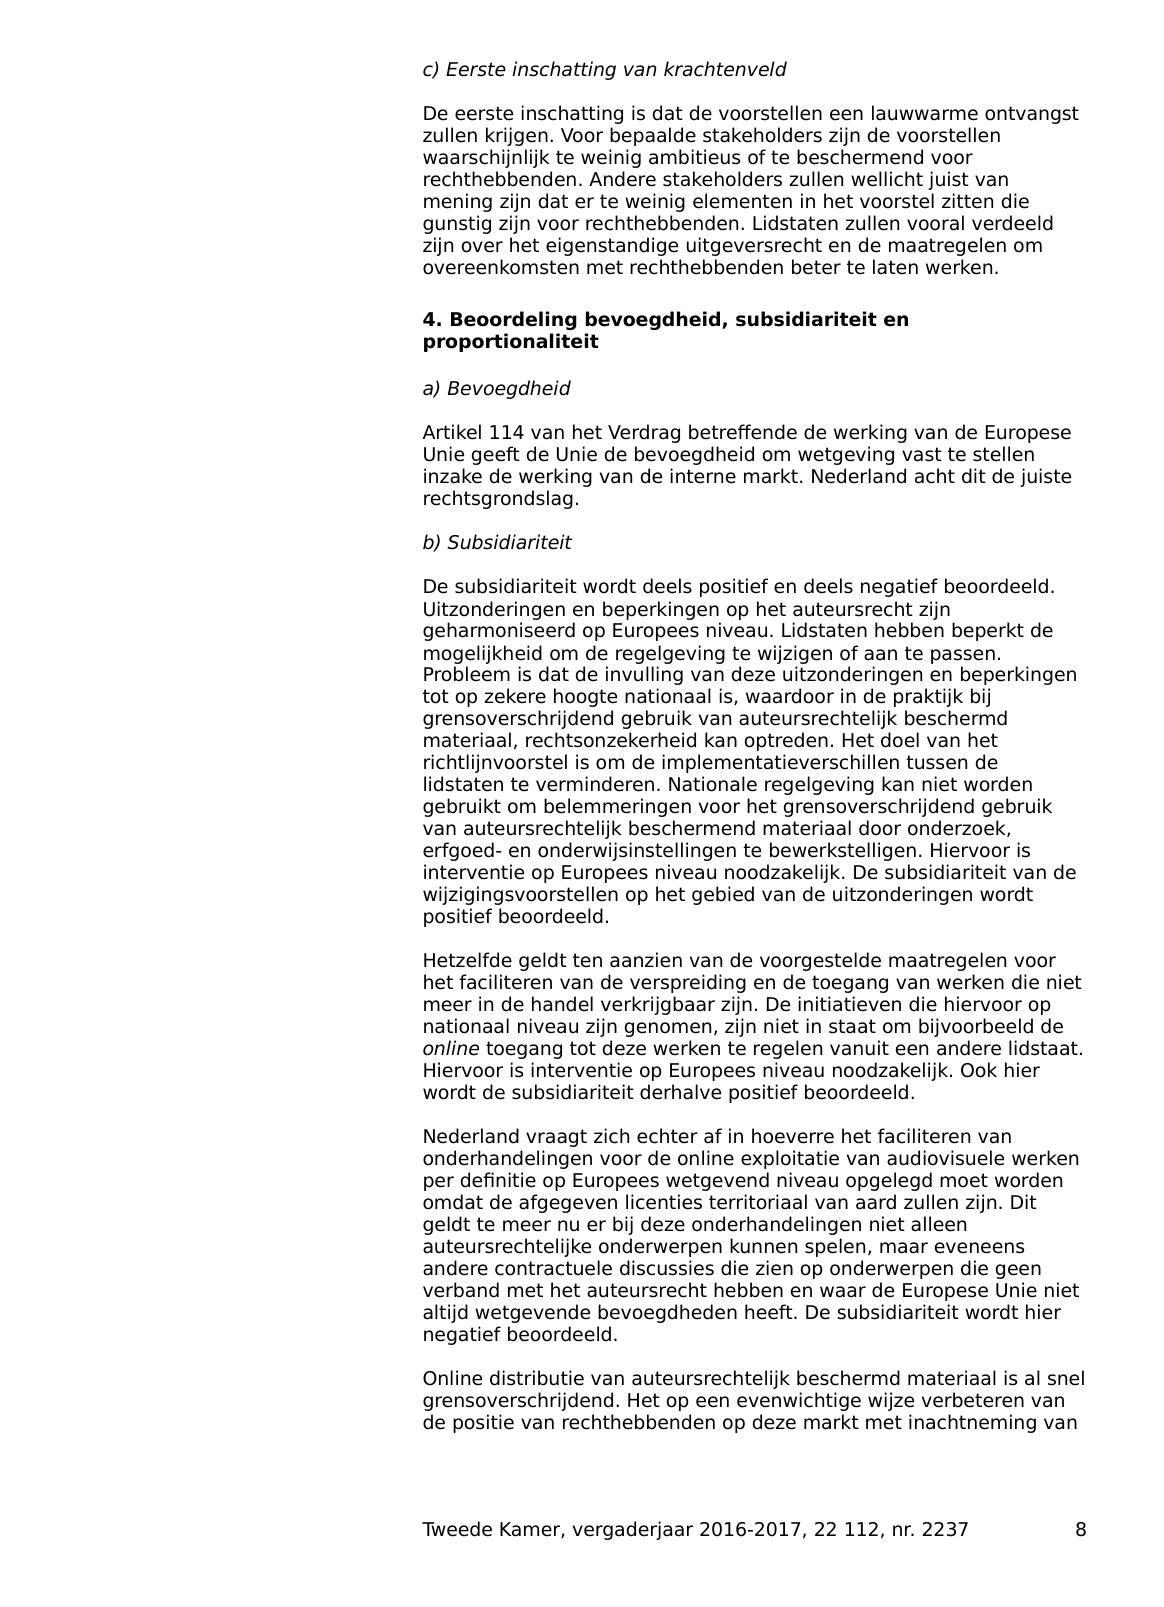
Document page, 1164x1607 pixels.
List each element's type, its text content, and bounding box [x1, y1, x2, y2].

text Nederland vraagt zich echter af in hoeverre het faciliteren van onderhandelingen voor de online exploitatie van audiovisuele werken per definitie op Europees wetgevend niveau opgelegd moet worden omdat de afgegeven licenties territoriaal van aard zullen zijn. Dit geldt te meer nu er bij deze onderhandelingen niet alleen auteursrechtelijke onderwerpen kunnen spelen, maar eveneens andere contractuele discussies die zien op onderwerpen die geen verband met het auteursrecht hebben en waar de Europese Unie niet altijd wetgevende bevoegdheden heeft. De subsidiariteit wordt hier negatief beoordeeld. [422, 1126, 1087, 1346]
subtitle a) Bevoegdheid [422, 378, 1087, 400]
text Online distributie van auteursrechtelijk beschermd materiaal is al snel grensoverschrijdend. Het op een evenwichtige wijze verbeteren van de positie van rechthebbenden op deze markt met inachtneming van [422, 1368, 1087, 1434]
subtitle 4. Beoordeling bevoegdheid, subsidiariteit en proportionaliteit [422, 309, 1087, 353]
text De eerste inschatting is dat de voorstellen een lauwwarme ontvangst zullen krijgen. Voor bepaalde stakeholders zijn de voorstellen waarschijnlijk te weinig ambitieus of te beschermend voor rechthebbenden. Andere stakeholders zullen wellicht juist van mening zijn dat er te weinig elementen in het voorstel zitten die gunstig zijn voor rechthebbenden. Lidstaten zullen vooral verdeeld zijn over het eigenstandige uitgeversrecht en de maatregelen om overeenkomsten met rechthebbenden beter te laten werken. [422, 103, 1087, 279]
text Hetzelfde geldt ten aanzien van de voorgestelde maatregelen voor het faciliteren van de verspreiding en de toegang van werken die niet meer in de handel verkrijgbaar zijn. De initiatieven die hiervoor op nationaal niveau zijn genomen, zijn niet in staat om bijvoorbeeld de online toegang tot deze werken te regelen vanuit een andere lidstaat. Hiervoor is interventie op Europees niveau noodzakelijk. Ook hier wordt de subsidiariteit derhalve positief beoordeeld. [422, 950, 1087, 1104]
subtitle c) Eerste inschatting van krachtenveld [422, 59, 1087, 81]
text Artikel 114 van het Verdrag betreffende de werking van de Europese Unie geeft de Unie de bevoegdheid om wetgeving vast te stellen inzake de werking van de interne markt. Nederland acht dit de juiste rechtsgrondslag. [422, 422, 1087, 510]
text De subsidiariteit wordt deels positief en deels negatief beoordeeld. Uitzonderingen en beperkingen op het auteursrecht zijn geharmoniseerd op Europees niveau. Lidstaten hebben beperkt de mogelijkheid om de regelgeving te wijzigen of aan te passen. Probleem is dat de invulling van deze uitzonderingen en beperkingen tot op zekere hoogte nationaal is, waardoor in de praktijk bij grensoverschrijdend gebruik van auteursrechtelijk beschermd materiaal, rechtsonzekerheid kan optreden. Het doel van het richtlijnvoorstel is om de implementatieverschillen tussen de lidstaten te verminderen. Nationale regelgeving kan niet worden gebruikt om belemmeringen voor het grensoverschrijdend gebruik van auteursrechtelijk beschermend materiaal door onderzoek, erfgoed- en onderwijsinstellingen te bewerkstelligen. Hiervoor is interventie op Europees niveau noodzakelijk. De subsidiariteit van de wijzigingsvoorstellen op het gebied van de uitzonderingen wordt positief beoordeeld. [422, 576, 1087, 928]
subtitle b) Subsidiariteit [422, 532, 1087, 554]
